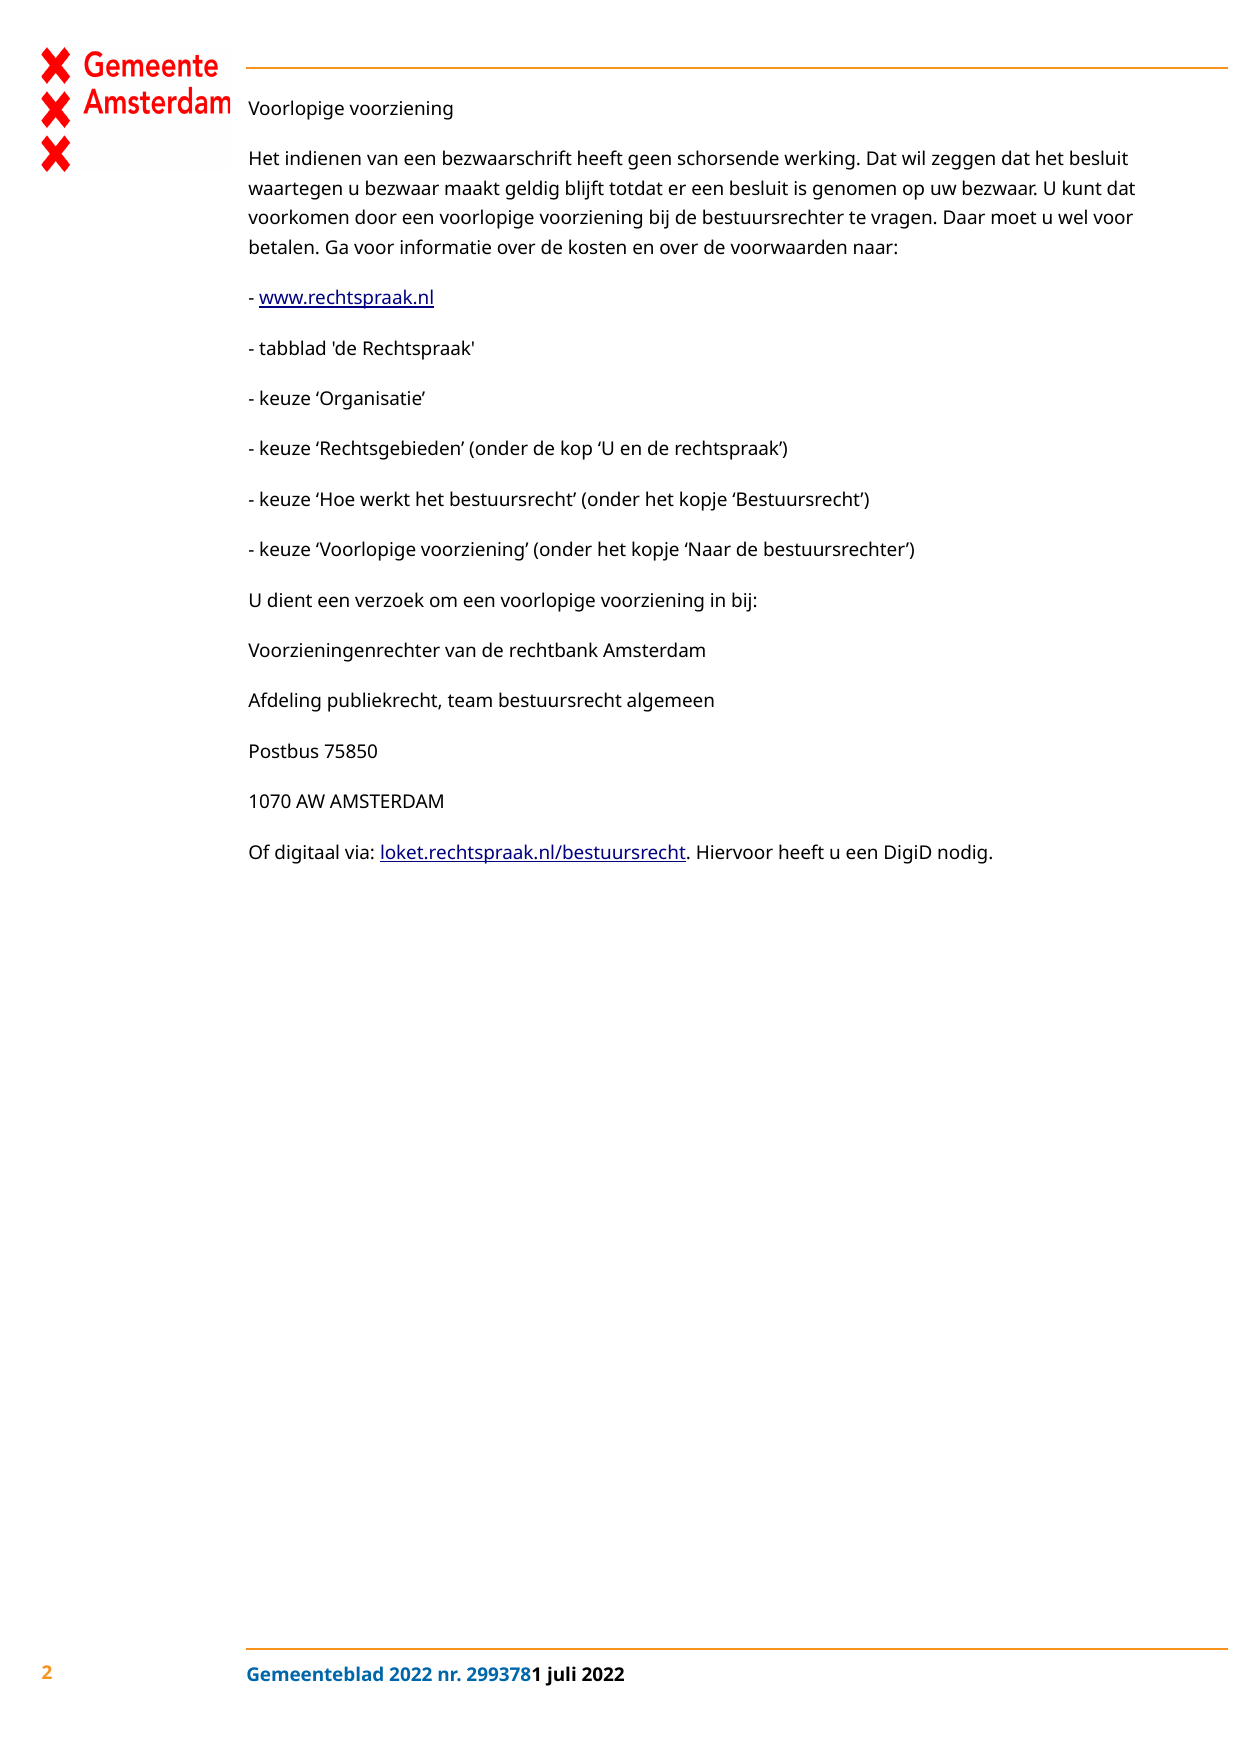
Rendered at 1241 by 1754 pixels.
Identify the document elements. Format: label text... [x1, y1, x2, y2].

text U dient een verzoek om een voorlopige voorziening in bij: [248, 587, 1152, 613]
text Afdeling publiekrecht, team bestuursrecht algemeen [248, 688, 1152, 713]
text - keuze ‘Voorlopige voorziening’ (onder het kopje ‘Naar de bestuursrechter’) [248, 536, 1152, 562]
text - www.rechtspraak.nl [248, 284, 1152, 310]
text Voorzieningenrechter van de rechtbank Amsterdam [248, 637, 1152, 663]
text Of digitaal via: loket.rechtspraak.nl/bestuursrecht. Hiervoor heeft u een DigiD nodig. [248, 839, 1152, 865]
text Voorlopige voorziening [248, 95, 1152, 121]
text - tabblad 'de Rechtspraak' [248, 335, 1152, 361]
text Postbus 75850 [248, 738, 1152, 764]
text - keuze ‘Hoe werkt het bestuursrecht’ (onder het kopje ‘Bestuursrecht’) [248, 486, 1152, 512]
text - keuze ‘Organisatie’ [248, 385, 1152, 411]
text 1070 AW AMSTERDAM [248, 788, 1152, 814]
picture [41, 47, 231, 172]
text - keuze ‘Rechtsgebieden’ (onder de kop ‘U en de rechtspraak’) [248, 436, 1152, 461]
text Het indienen van een bezwaarschrift heeft geen schorsende werking. Dat wil zeggen dat het besluit waartegen u bezwaar maakt geldig blijft totdat er een besluit is genomen op uw bezwaar. U kunt dat voorkomen door een voorlopige voorziening bij de bestuursrechter te vragen. Daar moet u wel voor betalen. Ga voor informatie over de kosten en over de voorwaarden naar: [248, 145, 1152, 260]
